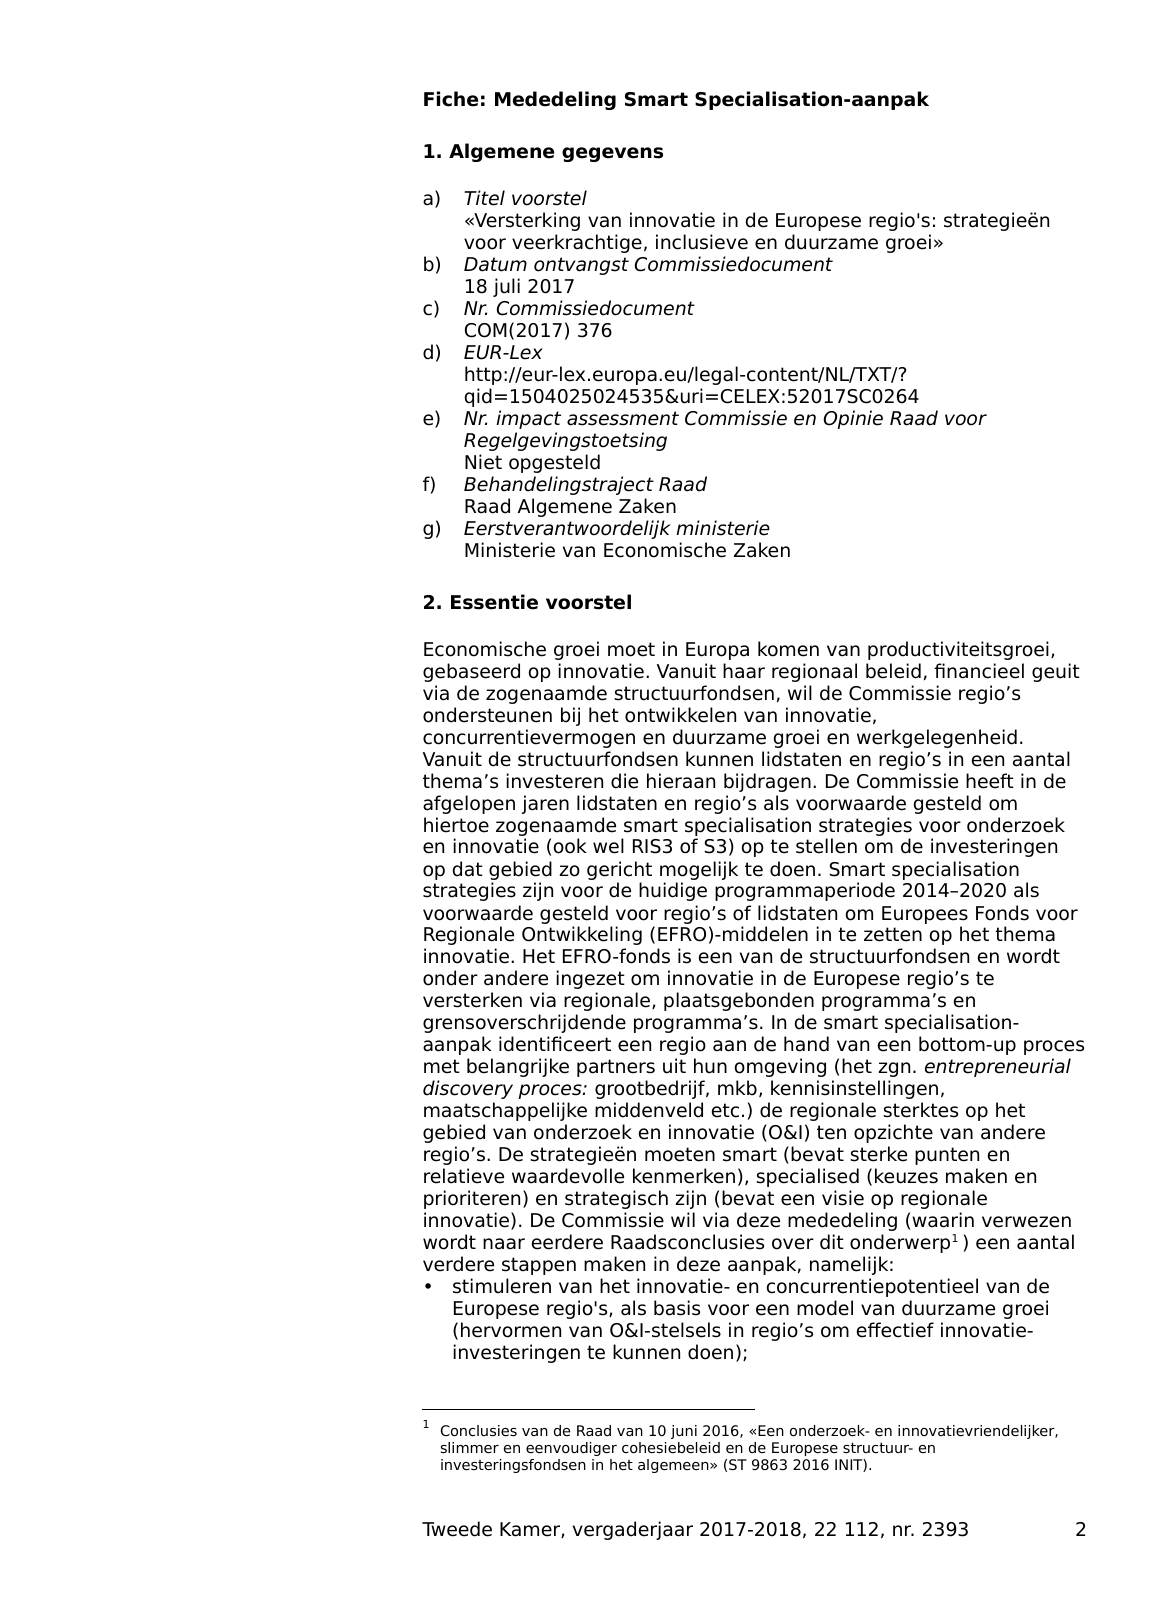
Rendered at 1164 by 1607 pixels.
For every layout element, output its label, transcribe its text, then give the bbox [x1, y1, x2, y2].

text d) EUR-Lex [422, 342, 1087, 364]
subtitle Fiche: Mededeling Smart Specialisation-aanpak [422, 89, 1087, 111]
text c) Nr. Commissiedocument [422, 298, 1087, 320]
text b) Datum ontvangst Commissiedocument [422, 254, 1087, 276]
text Ministerie van Economische Zaken [464, 540, 1087, 562]
text http://eur-lex.europa.eu/legal-content/NL/TXT/?qid=1504025024535&uri=CELEX:52017SC0264 [464, 364, 1087, 408]
text «Versterking van innovatie in de Europese regio's: strategieën voor veerkrachtige, inclusieve en duurzame groei» [464, 210, 1087, 254]
text Niet opgesteld [464, 452, 1087, 474]
text • stimuleren van het innovatie- en concurrentiepotentieel van de Europese regio's, als basis voor een model van duurzame groei (hervormen van O&I-stelsels in regio’s om effectief innovatie-investeringen te kunnen doen); [422, 1276, 1087, 1364]
text e) Nr. impact assessment Commissie en Opinie Raad voor Regelgevingstoetsing [422, 408, 1087, 452]
text Economische groei moet in Europa komen van productiviteitsgroei, gebaseerd op innovatie. Vanuit haar regionaal beleid, financieel geuit via de zogenaamde structuurfondsen, wil de Commissie regio’s ondersteunen bij het ontwikkelen van innovatie, concurrentievermogen en duurzame groei en werkgelegenheid. Vanuit de structuurfondsen kunnen lidstaten en regio’s in een aantal thema’s investeren die hieraan bijdragen. De Commissie heeft in de afgelopen jaren lidstaten en regio’s als voorwaarde gesteld om hiertoe zogenaamde smart specialisation strategies voor onderzoek en innovatie (ook wel RIS3 of S3) op te stellen om de investeringen op dat gebied zo gericht mogelijk te doen. Smart specialisation strategies zijn voor de huidige programmaperiode 2014–2020 als voorwaarde gesteld voor regio’s of lidstaten om Europees Fonds voor Regionale Ontwikkeling (EFRO)-middelen in te zetten op het thema innovatie. Het EFRO-fonds is een van de structuurfondsen en wordt onder andere ingezet om innovatie in de Europese regio’s te versterken via regionale, plaatsgebonden programma’s en grensoverschrijdende programma’s. In de smart specialisation-aanpak identificeert een regio aan de hand van een bottom-up proces met belangrijke partners uit hun omgeving (het zgn. entrepreneurial discovery proces: grootbedrijf, mkb, kennisinstellingen, maatschappelijke middenveld etc.) de regionale sterktes op het gebied van onderzoek en innovatie (O&I) ten opzichte van andere regio’s. De strategieën moeten smart (bevat sterke punten en relatieve waardevolle kenmerken), specialised (keuzes maken en prioriteren) en strategisch zijn (bevat een visie op regionale innovatie). De Commissie wil via deze mededeling (waarin verwezen wordt naar eerdere Raadsconclusies over dit onderwerp) een aantal verdere stappen maken in deze aanpak, namelijk: [422, 639, 1087, 1276]
text Raad Algemene Zaken [464, 496, 1087, 518]
text g) Eerstverantwoordelijk ministerie [422, 518, 1087, 540]
subtitle 2. Essentie voorstel [422, 592, 1087, 614]
text COM(2017) 376 [464, 320, 1087, 342]
text f) Behandelingstraject Raad [422, 474, 1087, 496]
text Conclusies van de Raad van 10 juni 2016, «Een onderzoek- en innovatievriendelijker, slimmer en eenvoudiger cohesiebeleid en de Europese structuur- en investeringsfondsen in het algemeen» (ST 9863 2016 INIT). [422, 1418, 1087, 1474]
text 18 juli 2017 [464, 276, 1087, 298]
text a) Titel voorstel [422, 188, 1087, 210]
subtitle 1. Algemene gegevens [422, 141, 1087, 163]
